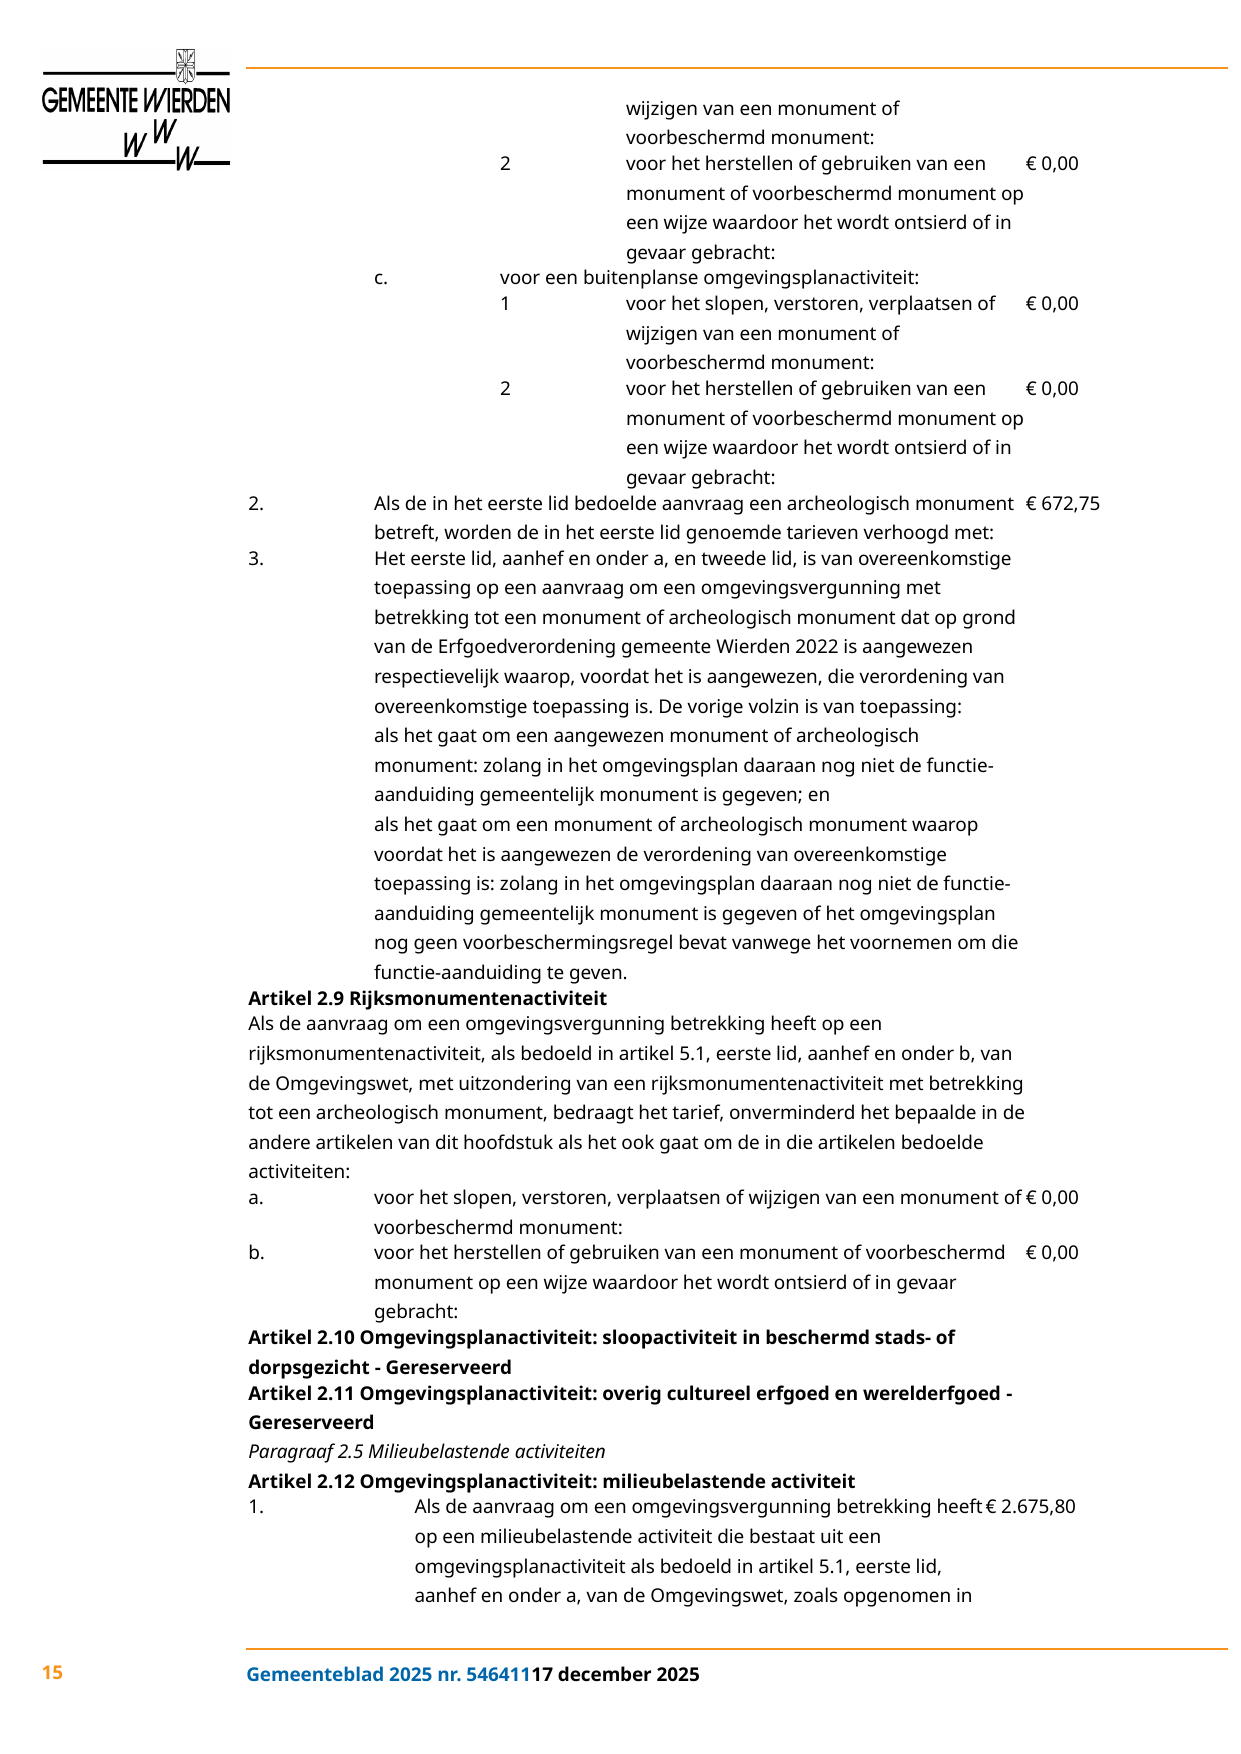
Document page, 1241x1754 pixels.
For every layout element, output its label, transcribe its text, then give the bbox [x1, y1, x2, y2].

table_cell € 0,00 [1026, 150, 1152, 264]
table_header [985, 1468, 1152, 1494]
table_cell [1026, 95, 1152, 150]
picture [41, 47, 231, 172]
table_cell € 2.675,80 [985, 1494, 1152, 1608]
table_cell Artikel 2.11 Omgevingsplanactiviteit: overig cultureel erfgoed en werelderfgoed - Gereserveerd [248, 1380, 1026, 1435]
table_cell [248, 290, 374, 375]
table_cell [1026, 1380, 1152, 1435]
table_cell 2 [500, 150, 626, 264]
table_cell Artikel 2.10 Omgevingsplanactiviteit: sloopactiviteit in beschermd stads- of dorpsgezicht - Gereserveerd [248, 1325, 1026, 1380]
table_cell [1026, 1325, 1152, 1380]
table_cell voor het slopen, verstoren, verplaatsen of wijzigen van een monument of voorbeschermd monument: [374, 1184, 1026, 1239]
text Paragraaf 2.5 Milieubelastende activiteiten [248, 1438, 1152, 1464]
table_cell € 0,00 [1026, 1240, 1152, 1324]
table_cell € 0,00 [1026, 375, 1152, 490]
table_cell [374, 375, 500, 490]
table_cell € 0,00 [1026, 290, 1152, 375]
table_cell [248, 150, 374, 264]
table_cell [248, 375, 374, 490]
table_cell [374, 290, 500, 375]
table_cell Het eerste lid, aanhef en onder a, en tweede lid, is van overeenkomstige toepassing op een aanvraag om een omgevingsvergunning met betrekking tot een monument of archeologisch monument dat op grond van de Erfgoedverordening gemeente Wierden 2022 is aangewezen respectievelijk waarop, voordat het is aangewezen, die verordening van overeenkomstige toepassing is. De vorige volzin is van toepassing: als het gaat om een aangewezen monument of archeologisch monument: zolang in het omgevingsplan daaraan nog niet de functie-aanduiding gemeentelijk monument is gegeven; en als het gaat om een monument of archeologisch monument waarop voordat het is aangewezen de verordening van overeenkomstige toepassing is: zolang in het omgevingsplan daaraan nog niet de functie-aanduiding gemeentelijk monument is gegeven of het omgevingsplan nog geen voorbeschermingsregel bevat vanwege het voornemen om die functie-aanduiding te geven. [374, 545, 1026, 985]
table_cell [500, 95, 626, 150]
table_cell wijzigen van een monument of voorbeschermd monument: [626, 95, 1026, 150]
table_cell 2. [248, 490, 374, 545]
table_cell [1026, 985, 1152, 1011]
table_header Artikel 2.12 Omgevingsplanactiviteit: milieubelastende activiteit [248, 1468, 985, 1494]
table_cell [248, 265, 374, 290]
table_cell Als de in het eerste lid bedoelde aanvraag een archeologisch monument betreft, worden de in het eerste lid genoemde tarieven verhoogd met: [374, 490, 1026, 545]
table_cell [248, 95, 374, 150]
table_cell voor het slopen, verstoren, verplaatsen of wijzigen van een monument of voorbeschermd monument: [626, 290, 1026, 375]
table_cell € 0,00 [1026, 1184, 1152, 1239]
table_cell € 672,75 [1026, 490, 1152, 545]
table_cell 1. [248, 1494, 414, 1608]
table_cell Artikel 2.9 Rijksmonumentenactiviteit [248, 985, 1026, 1011]
table_cell voor het herstellen of gebruiken van een monument of voorbeschermd monument op een wijze waardoor het wordt ontsierd of in gevaar gebracht: [626, 150, 1026, 264]
table_cell [1026, 1011, 1152, 1184]
table_cell 1 [500, 290, 626, 375]
table_cell a. [248, 1184, 374, 1239]
table_cell Als de aanvraag om een omgevingsvergunning betrekking heeft op een rijksmonumentenactiviteit, als bedoeld in artikel 5.1, eerste lid, aanhef en onder b, van de Omgevingswet, met uitzondering van een rijksmonumentenactiviteit met betrekking tot een archeologisch monument, bedraagt het tarief, onverminderd het bepaalde in de andere artikelen van dit hoofdstuk als het ook gaat om de in die artikelen bedoelde activiteiten: [248, 1011, 1026, 1184]
table_cell 2 [500, 375, 626, 490]
table_cell voor een buitenplanse omgevingsplanactiviteit: [500, 265, 1026, 290]
table_cell [1026, 265, 1152, 290]
table_cell [1026, 545, 1152, 985]
table_cell [374, 95, 500, 150]
table_cell voor het herstellen of gebruiken van een monument of voorbeschermd monument op een wijze waardoor het wordt ontsierd of in gevaar gebracht: [374, 1240, 1026, 1324]
table_cell b. [248, 1240, 374, 1324]
table_cell voor het herstellen of gebruiken van een monument of voorbeschermd monument op een wijze waardoor het wordt ontsierd of in gevaar gebracht: [626, 375, 1026, 490]
table_cell 3. [248, 545, 374, 985]
table_cell Als de aanvraag om een omgevingsvergunning betrekking heeft op een milieubelastende activiteit die bestaat uit een omgevingsplanactiviteit als bedoeld in artikel 5.1, eerste lid, aanhef en onder a, van de Omgevingswet, zoals opgenomen in [414, 1494, 985, 1608]
table_cell c. [374, 265, 500, 290]
table_cell [374, 150, 500, 264]
